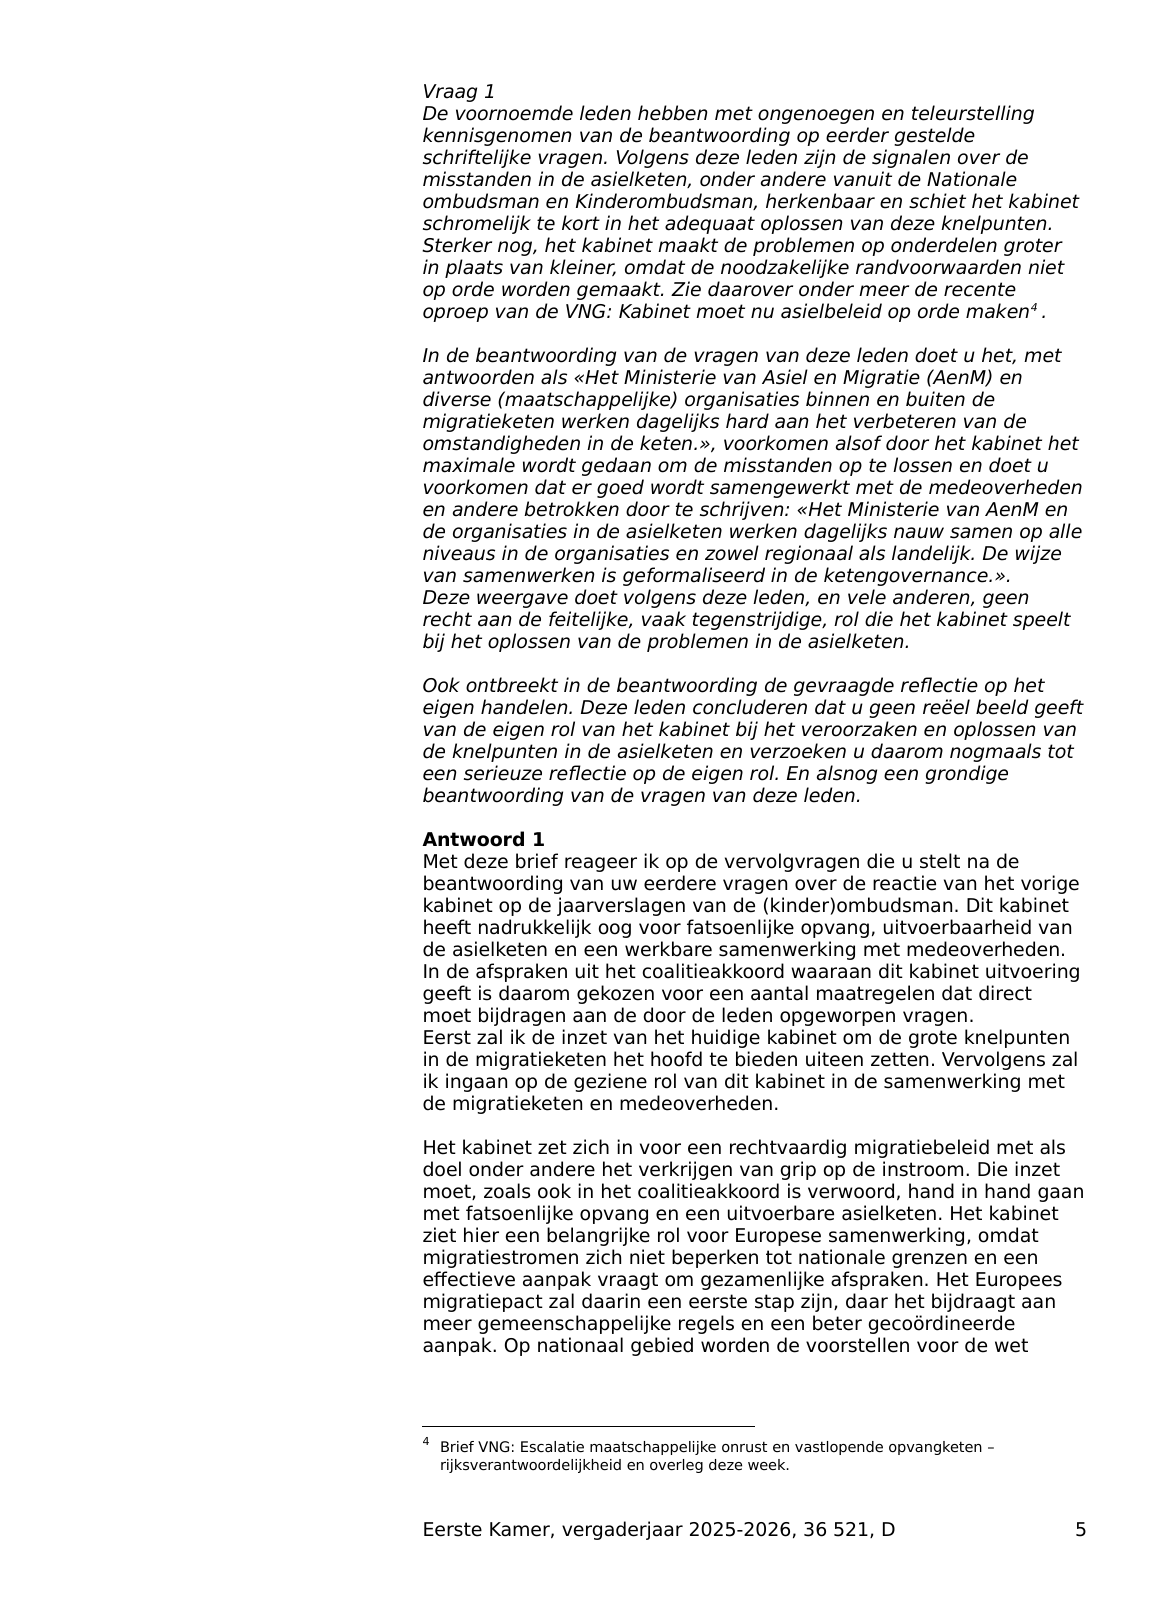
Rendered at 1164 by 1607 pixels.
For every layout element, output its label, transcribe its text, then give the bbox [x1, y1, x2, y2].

text Eerst zal ik de inzet van het huidige kabinet om de grote knelpunten in de migratieketen het hoofd te bieden uiteen zetten. Vervolgens zal ik ingaan op de geziene rol van dit kabinet in de samenwerking met de migratieketen en medeoverheden. [422, 1027, 1087, 1115]
text Antwoord 1 [422, 829, 1087, 851]
text Vraag 1 [422, 81, 1087, 103]
text Ook ontbreekt in de beantwoording de gevraagde reflectie op het eigen handelen. Deze leden concluderen dat u geen reëel beeld geeft van de eigen rol van het kabinet bij het veroorzaken en oplossen van de knelpunten in de asielketen en verzoeken u daarom nogmaals tot een serieuze reflectie op de eigen rol. En alsnog een grondige beantwoording van de vragen van deze leden. [422, 675, 1087, 807]
text Het kabinet zet zich in voor een rechtvaardig migratiebeleid met als doel onder andere het verkrijgen van grip op de instroom. Die inzet moet, zoals ook in het coalitieakkoord is verwoord, hand in hand gaan met fatsoenlijke opvang en een uitvoerbare asielketen. Het kabinet ziet hier een belangrijke rol voor Europese samenwerking, omdat migratiestromen zich niet beperken tot nationale grenzen en een effectieve aanpak vraagt om gezamenlijke afspraken. Het Europees migratiepact zal daarin een eerste stap zijn, daar het bijdraagt aan meer gemeenschappelijke regels en een beter gecoördineerde aanpak. Op nationaal gebied worden de voorstellen voor de wet [422, 1137, 1087, 1357]
text Brief VNG: Escalatie maatschappelijke onrust en vastlopende opvangketen – rijksverantwoordelijkheid en overleg deze week. [422, 1435, 1087, 1474]
text Met deze brief reageer ik op de vervolgvragen die u stelt na de beantwoording van uw eerdere vragen over de reactie van het vorige kabinet op de jaarverslagen van de (kinder)ombudsman. Dit kabinet heeft nadrukkelijk oog voor fatsoenlijke opvang, uitvoerbaarheid van de asielketen en een werkbare samenwerking met medeoverheden. In de afspraken uit het coalitieakkoord waaraan dit kabinet uitvoering geeft is daarom gekozen voor een aantal maatregelen dat direct moet bijdragen aan de door de leden opgeworpen vragen. [422, 851, 1087, 1027]
text In de beantwoording van de vragen van deze leden doet u het, met antwoorden als «Het Ministerie van Asiel en Migratie (AenM) en diverse (maatschappelijke) organisaties binnen en buiten de migratieketen werken dagelijks hard aan het verbeteren van de omstandigheden in de keten.», voorkomen alsof door het kabinet het maximale wordt gedaan om de misstanden op te lossen en doet u voorkomen dat er goed wordt samengewerkt met de medeoverheden en andere betrokken door te schrijven: «Het Ministerie van AenM en de organisaties in de asielketen werken dagelijks nauw samen op alle niveaus in de organisaties en zowel regionaal als landelijk. De wijze van samenwerken is geformaliseerd in de ketengovernance.». [422, 345, 1087, 587]
text De voornoemde leden hebben met ongenoegen en teleurstelling kennisgenomen van de beantwoording op eerder gestelde schriftelijke vragen. Volgens deze leden zijn de signalen over de misstanden in de asielketen, onder andere vanuit de Nationale ombudsman en Kinderombudsman, herkenbaar en schiet het kabinet schromelijk te kort in het adequaat oplossen van deze knelpunten. Sterker nog, het kabinet maakt de problemen op onderdelen groter in plaats van kleiner, omdat de noodzakelijke randvoorwaarden niet op orde worden gemaakt. Zie daarover onder meer de recente oproep van de VNG: Kabinet moet nu asielbeleid op orde maken. [422, 103, 1087, 323]
text Deze weergave doet volgens deze leden, en vele anderen, geen recht aan de feitelijke, vaak tegenstrijdige, rol die het kabinet speelt bij het oplossen van de problemen in de asielketen. [422, 587, 1087, 653]
